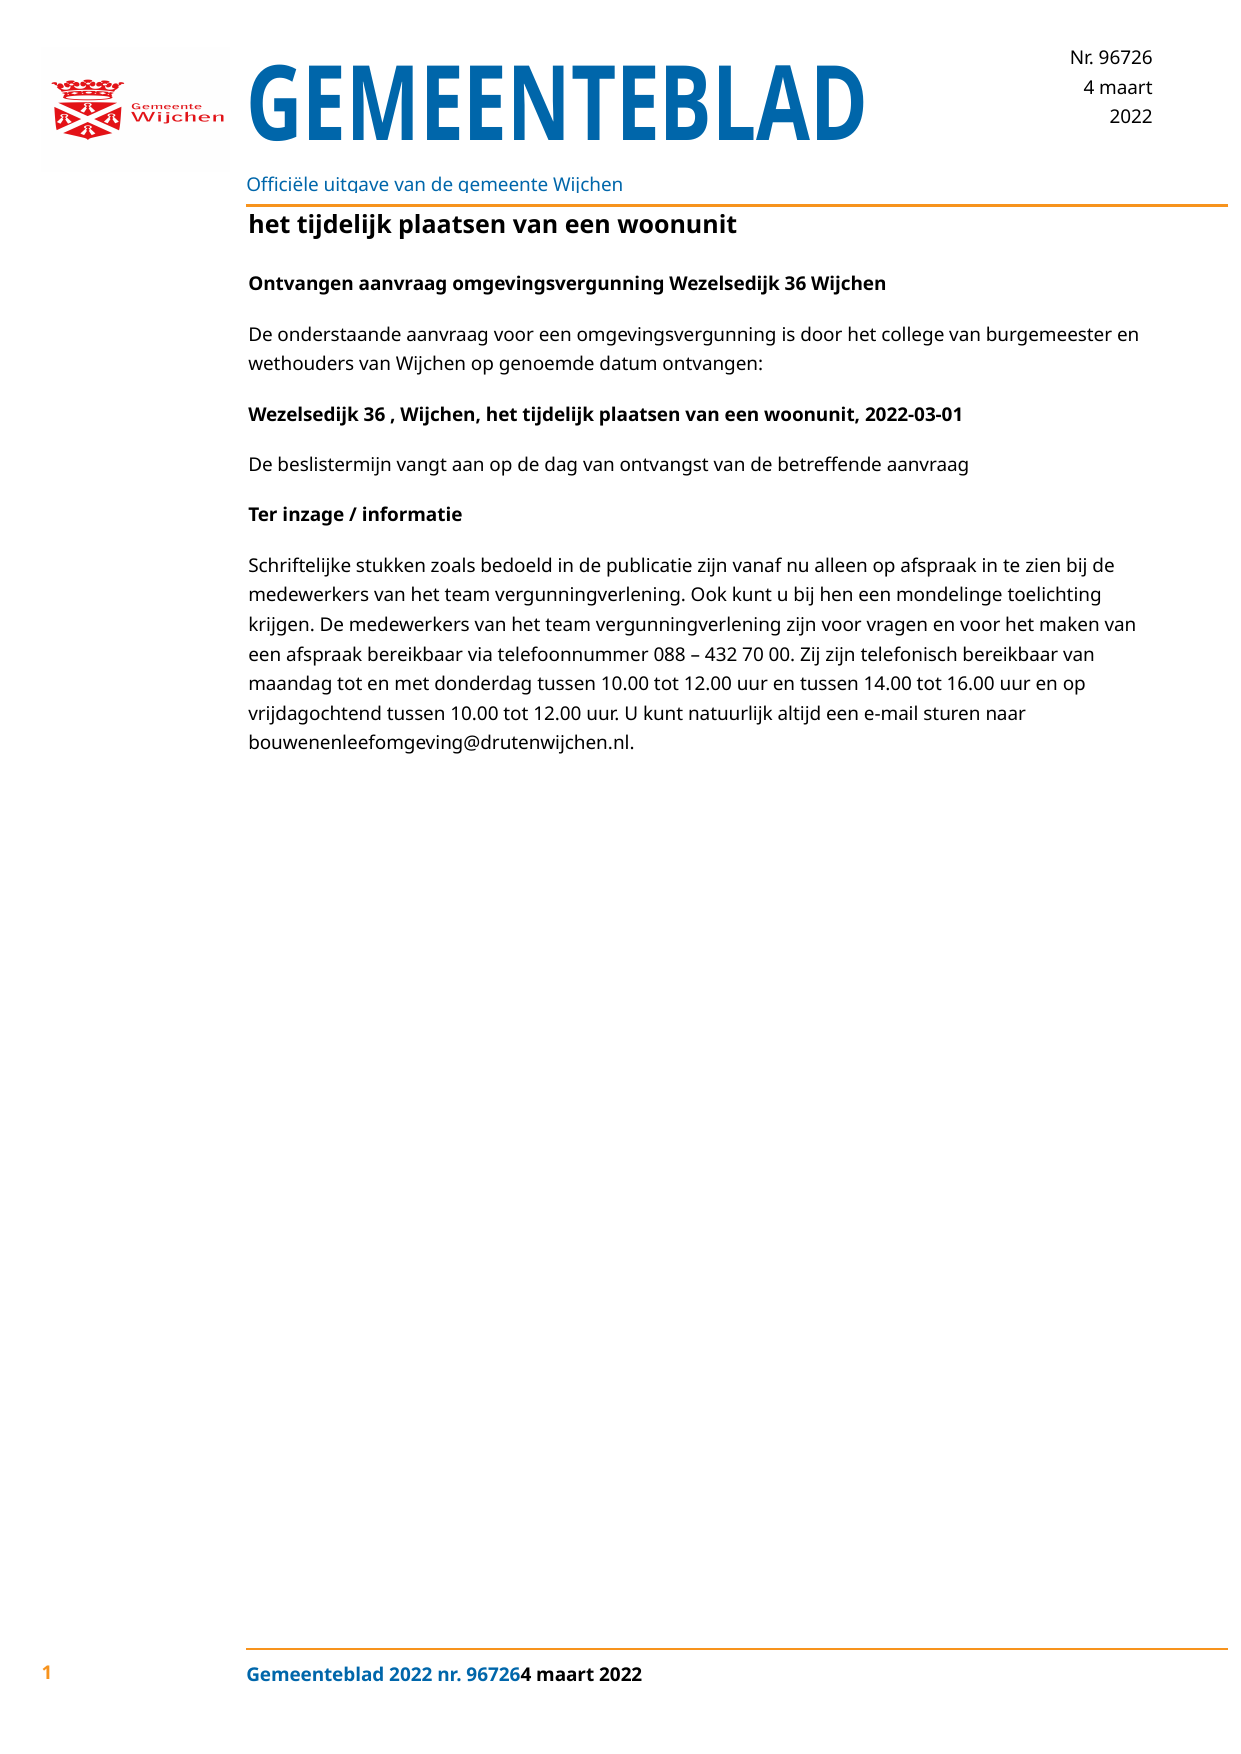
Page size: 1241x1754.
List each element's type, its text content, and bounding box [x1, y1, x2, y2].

text Wezelsedijk 36 , Wijchen, het tijdelijk plaatsen van een woonunit, 2022-03-01 [248, 401, 1152, 426]
text het tijdelijk plaatsen van een woonunit [248, 207, 1152, 241]
text Ter inzage / informatie [248, 502, 1152, 527]
text De beslistermijn vangt aan op de dag van ontvangst van de betreffende aanvraag [248, 451, 1152, 477]
text De onderstaande aanvraag voor een omgevingsvergunning is door het college van burgemeester en wethouders van Wijchen op genoemde datum ontvangen: [248, 321, 1152, 376]
picture [41, 47, 231, 172]
text Schriftelijke stukken zoals bedoeld in de publicatie zijn vanaf nu alleen op afspraak in te zien bij de medewerkers van het team vergunningverlening. Ook kunt u bij hen een mondelinge toelichting krijgen. De medewerkers van het team vergunningverlening zijn voor vragen en voor het maken van een afspraak bereikbaar via telefoonnummer 088 – 432 70 00. Zij zijn telefonisch bereikbaar van maandag tot en met donderdag tussen 10.00 tot 12.00 uur en tussen 14.00 tot 16.00 uur en op vrijdagochtend tussen 10.00 tot 12.00 uur. U kunt natuurlijk altijd een e-mail sturen naar bouwenenleefomgeving@drutenwijchen.nl. [248, 552, 1152, 755]
text Ontvangen aanvraag omgevingsvergunning Wezelsedijk 36 Wijchen [248, 270, 1152, 296]
